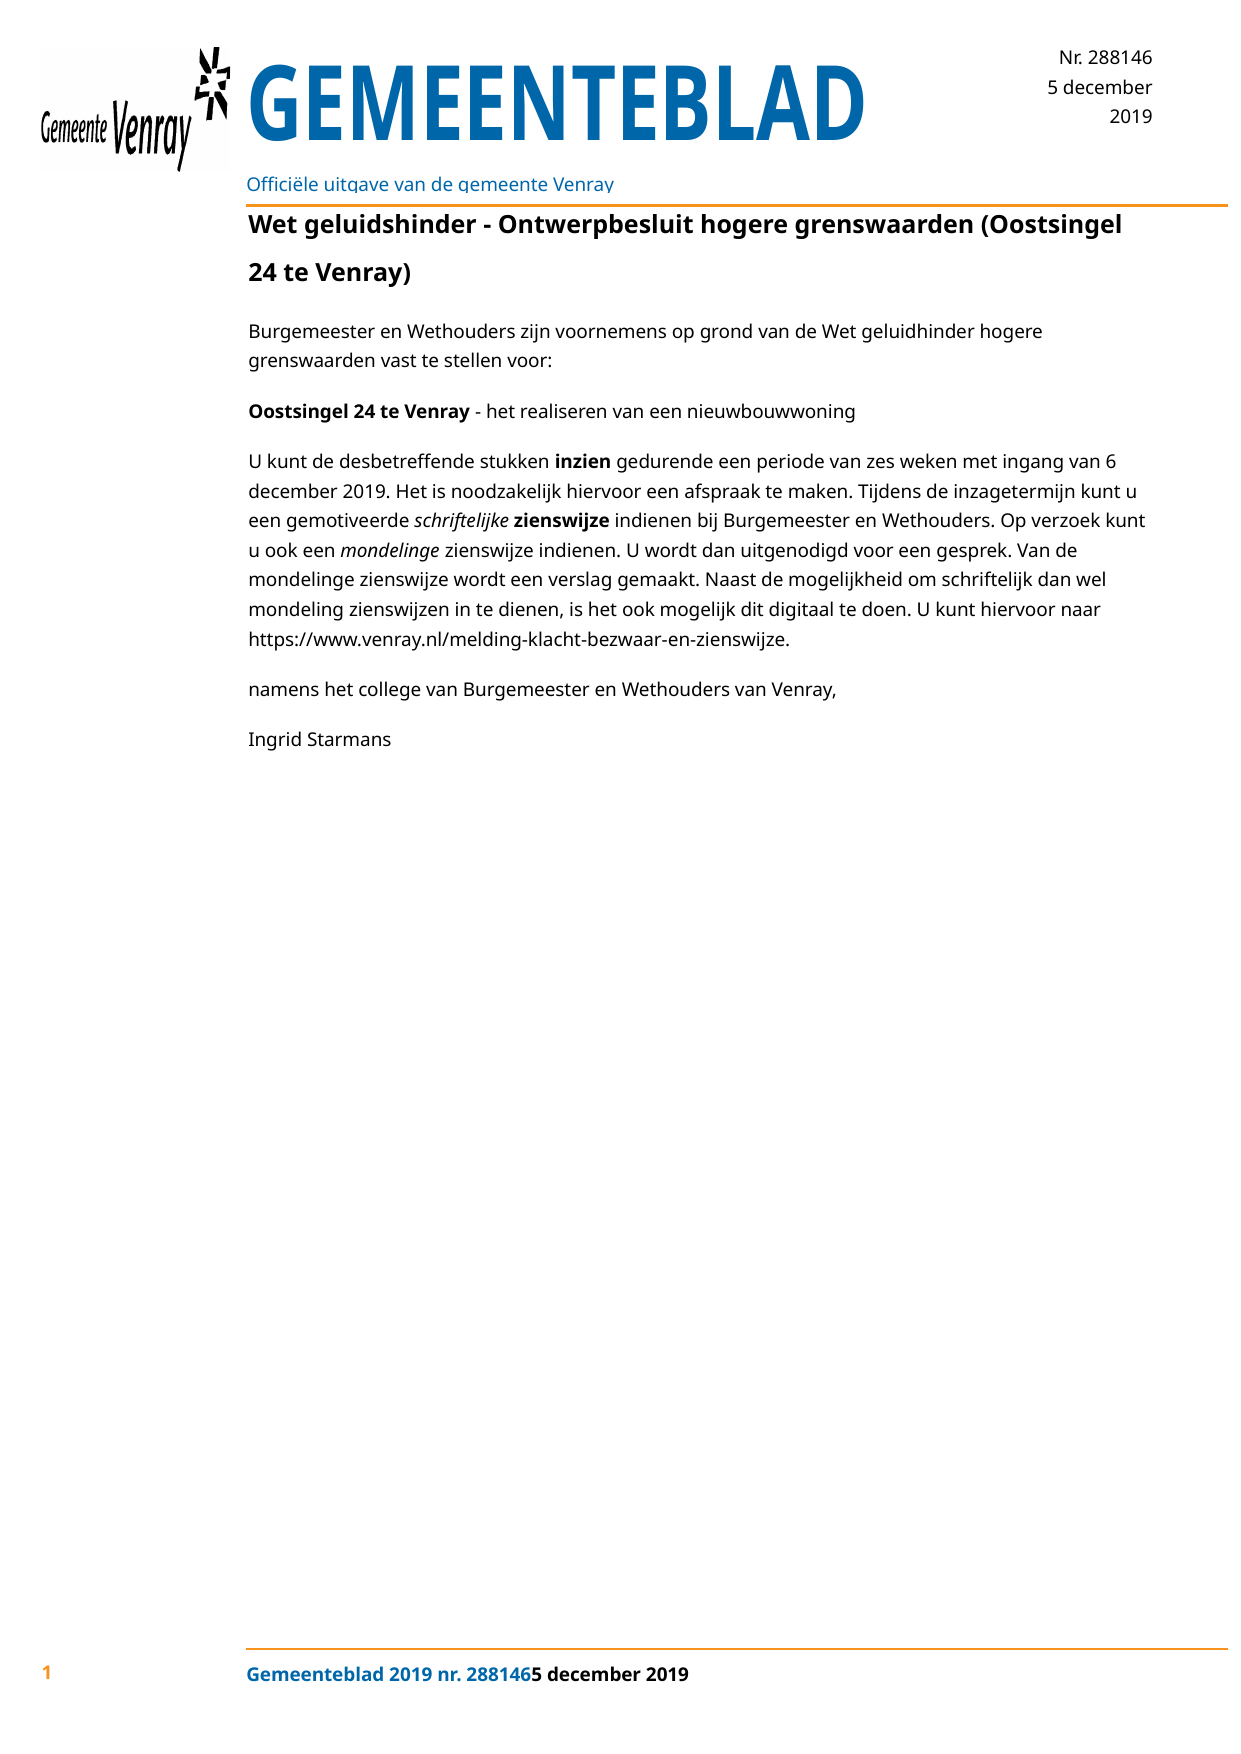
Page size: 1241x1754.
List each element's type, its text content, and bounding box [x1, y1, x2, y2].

text Oostsingel 24 te Venray - het realiseren van een nieuwbouwwoning [248, 398, 1152, 424]
picture [41, 47, 231, 172]
text Burgemeester en Wethouders zijn voornemens op grond van de Wet geluidhinder hogere grenswaarden vast te stellen voor: [248, 318, 1152, 373]
text namens het college van Burgemeester en Wethouders van Venray, [248, 676, 1152, 702]
text Wet geluidshinder - Ontwerpbesluit hogere grenswaarden (Oostsingel 24 te Venray) [248, 207, 1152, 288]
text U kunt de desbetreffende stukken inzien gedurende een periode van zes weken met ingang van 6 december 2019. Het is noodzakelijk hiervoor een afspraak te maken. Tijdens de inzagetermijn kunt u een gemotiveerde schriftelijke zienswijze indienen bij Burgemeester en Wethouders. Op verzoek kunt u ook een mondelinge zienswijze indienen. U wordt dan uitgenodigd voor een gesprek. Van de mondelinge zienswijze wordt een verslag gemaakt. Naast de mogelijkheid om schriftelijk dan wel mondeling zienswijzen in te dienen, is het ook mogelijk dit digitaal te doen. U kunt hiervoor naar https://www.venray.nl/melding-klacht-bezwaar-en-zienswijze. [248, 448, 1152, 652]
text Ingrid Starmans [248, 727, 1152, 752]
